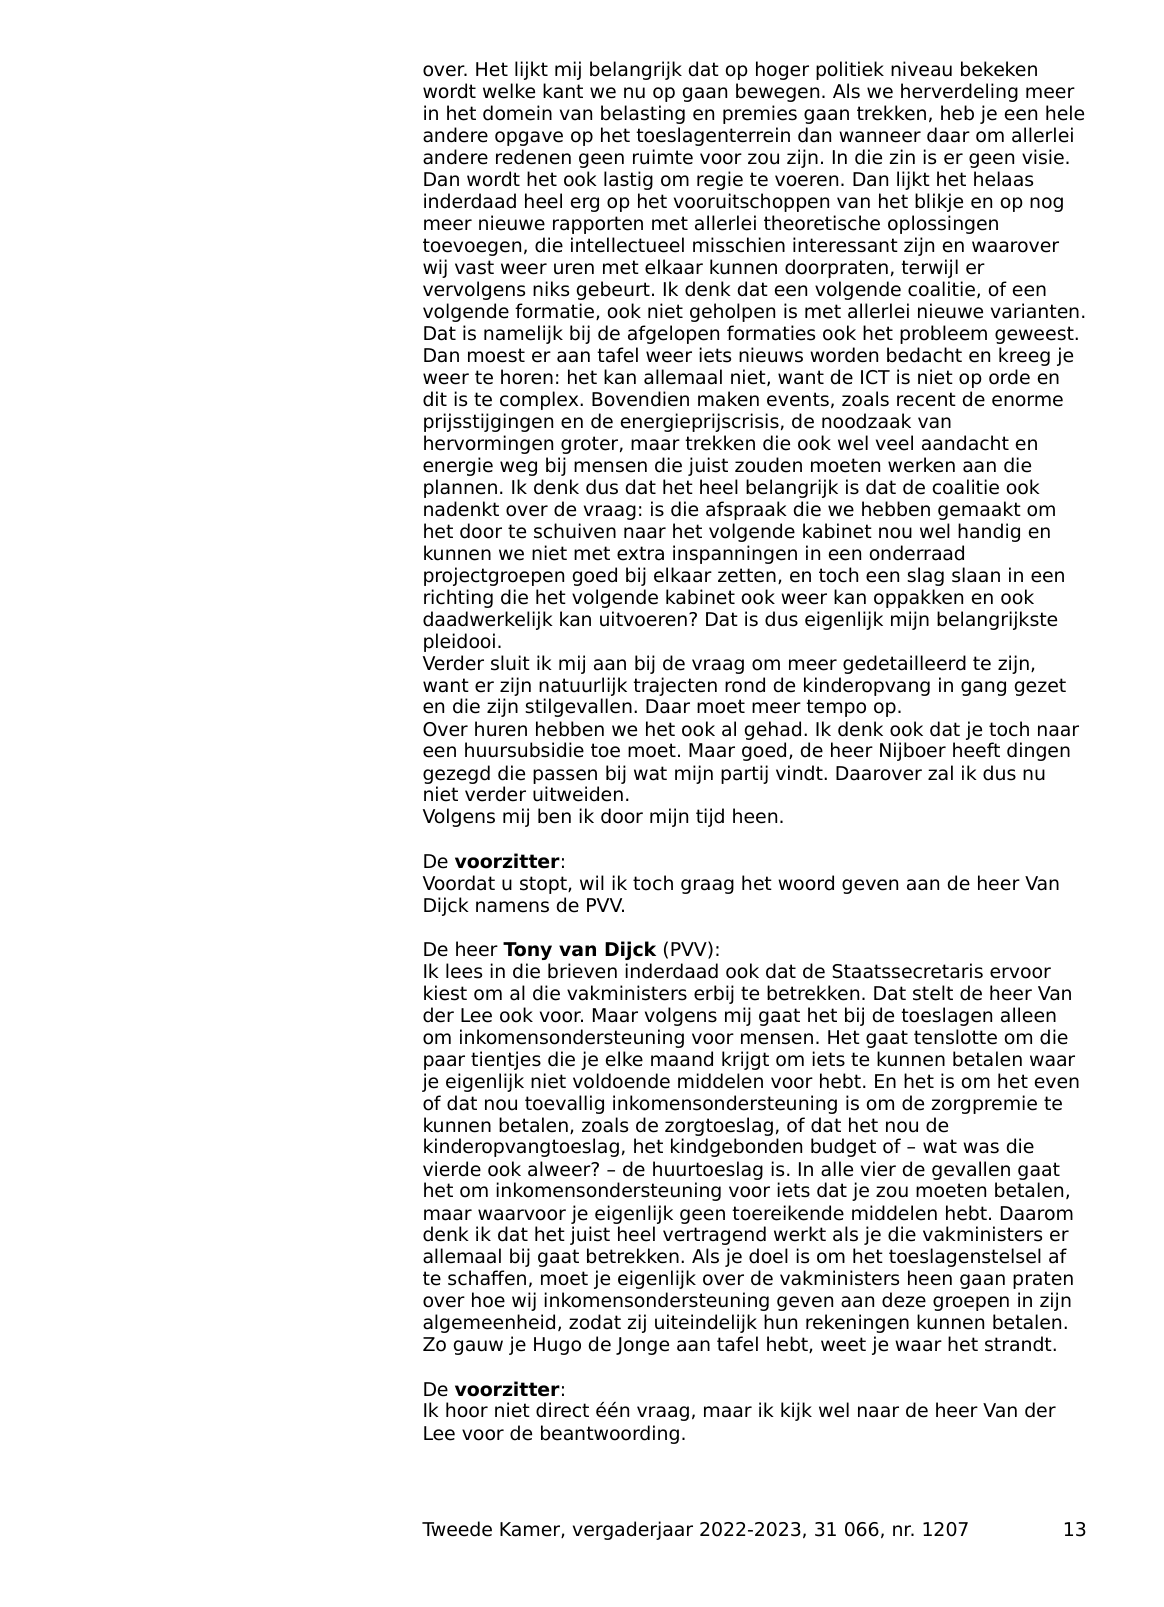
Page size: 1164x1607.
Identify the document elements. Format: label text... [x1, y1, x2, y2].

text Ik hoor niet direct één vraag, maar ik kijk wel naar de heer Van der Lee voor de beantwoording. [422, 1400, 1087, 1444]
text Ik lees in die brieven inderdaad ook dat de Staatssecretaris ervoor kiest om al die vakministers erbij te betrekken. Dat stelt de heer Van der Lee ook voor. Maar volgens mij gaat het bij de toeslagen alleen om inkomensondersteuning voor mensen. Het gaat tenslotte om die paar tientjes die je elke maand krijgt om iets te kunnen betalen waar je eigenlijk niet voldoende middelen voor hebt. En het is om het even of dat nou toevallig inkomensondersteuning is om de zorgpremie te kunnen betalen, zoals de zorgtoeslag, of dat het nou de kinderopvangtoeslag, het kindgebonden budget of – wat was die vierde ook alweer? – de huurtoeslag is. In alle vier de gevallen gaat het om inkomensondersteuning voor iets dat je zou moeten betalen, maar waarvoor je eigenlijk geen toereikende middelen hebt. Daarom denk ik dat het juist heel vertragend werkt als je die vakministers er allemaal bij gaat betrekken. Als je doel is om het toeslagenstelsel af te schaffen, moet je eigenlijk over de vakministers heen gaan praten over hoe wij inkomensondersteuning geven aan deze groepen in zijn algemeenheid, zodat zij uiteindelijk hun rekeningen kunnen betalen. Zo gauw je Hugo de Jonge aan tafel hebt, weet je waar het strandt. [422, 961, 1087, 1356]
text Volgens mij ben ik door mijn tijd heen. [422, 806, 1087, 828]
text De heer Tony van Dijck (PVV): [422, 939, 1087, 961]
text Voordat u stopt, wil ik toch graag het woord geven aan de heer Van Dijck namens de PVV. [422, 872, 1087, 916]
text De voorzitter: [422, 851, 1087, 872]
text De voorzitter: [422, 1378, 1087, 1400]
text Verder sluit ik mij aan bij de vraag om meer gedetailleerd te zijn, want er zijn natuurlijk trajecten rond de kinderopvang in gang gezet en die zijn stilgevallen. Daar moet meer tempo op. [422, 652, 1087, 718]
text over. Het lijkt mij belangrijk dat op hoger politiek niveau bekeken wordt welke kant we nu op gaan bewegen. Als we herverdeling meer in het domein van belasting en premies gaan trekken, heb je een hele andere opgave op het toeslagenterrein dan wanneer daar om allerlei andere redenen geen ruimte voor zou zijn. In die zin is er geen visie. Dan wordt het ook lastig om regie te voeren. Dan lijkt het helaas inderdaad heel erg op het vooruitschoppen van het blikje en op nog meer nieuwe rapporten met allerlei theoretische oplossingen toevoegen, die intellectueel misschien interessant zijn en waarover wij vast weer uren met elkaar kunnen doorpraten, terwijl er vervolgens niks gebeurt. Ik denk dat een volgende coalitie, of een volgende formatie, ook niet geholpen is met allerlei nieuwe varianten. Dat is namelijk bij de afgelopen formaties ook het probleem geweest. Dan moest er aan tafel weer iets nieuws worden bedacht en kreeg je weer te horen: het kan allemaal niet, want de ICT is niet op orde en dit is te complex. Bovendien maken events, zoals recent de enorme prijsstijgingen en de energieprijscrisis, de noodzaak van hervormingen groter, maar trekken die ook wel veel aandacht en energie weg bij mensen die juist zouden moeten werken aan die plannen. Ik denk dus dat het heel belangrijk is dat de coalitie ook nadenkt over de vraag: is die afspraak die we hebben gemaakt om het door te schuiven naar het volgende kabinet nou wel handig en kunnen we niet met extra inspanningen in een onderraad projectgroepen goed bij elkaar zetten, en toch een slag slaan in een richting die het volgende kabinet ook weer kan oppakken en ook daadwerkelijk kan uitvoeren? Dat is dus eigenlijk mijn belangrijkste pleidooi. [422, 59, 1087, 652]
text Over huren hebben we het ook al gehad. Ik denk ook dat je toch naar een huursubsidie toe moet. Maar goed, de heer Nijboer heeft dingen gezegd die passen bij wat mijn partij vindt. Daarover zal ik dus nu niet verder uitweiden. [422, 718, 1087, 806]
